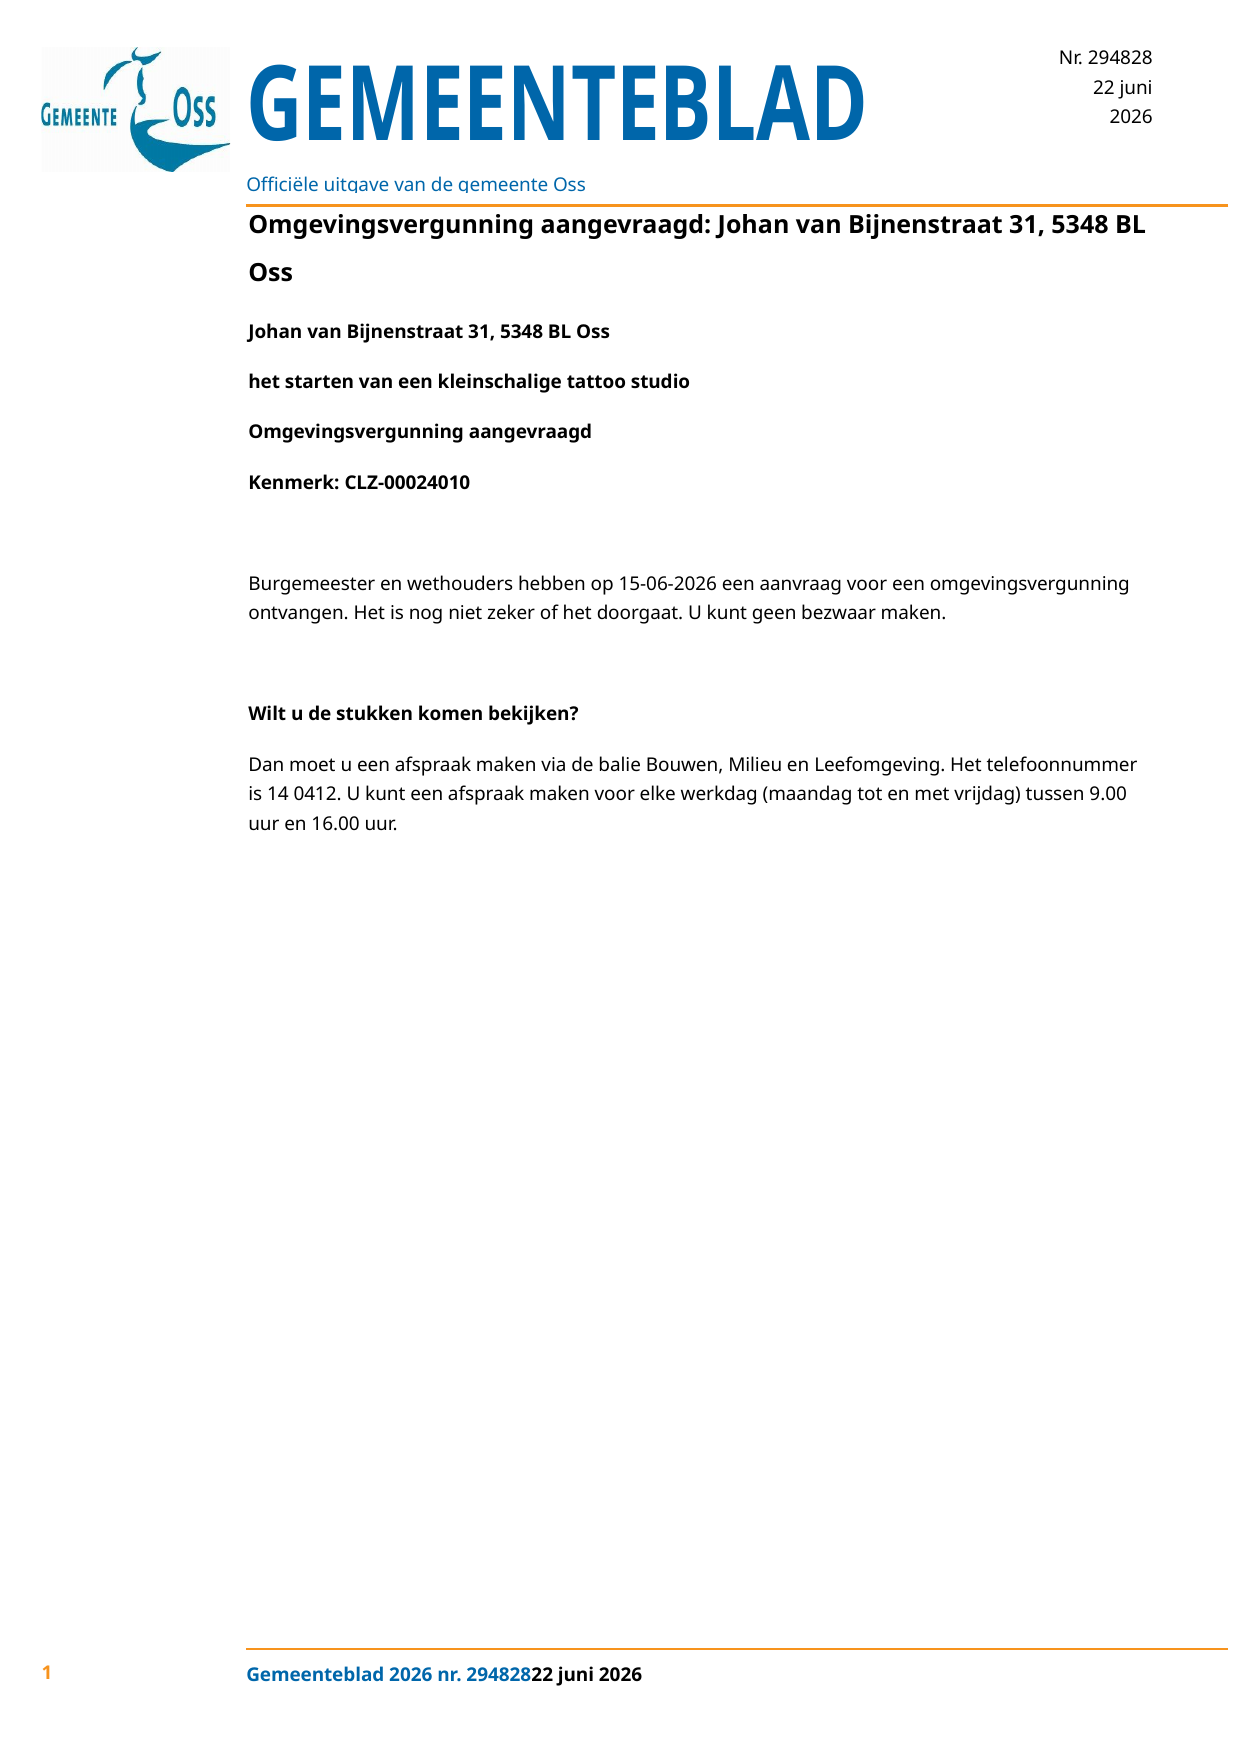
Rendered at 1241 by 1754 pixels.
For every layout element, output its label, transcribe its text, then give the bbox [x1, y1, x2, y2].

text Burgemeester en wethouders hebben op 15-06-2026 een aanvraag voor een omgevingsvergunning ontvangen. Het is nog niet zeker of het doorgaat. U kunt geen bezwaar maken. [248, 570, 1152, 625]
text het starten van een kleinschalige tattoo studio [248, 368, 1152, 394]
text Dan moet u een afspraak maken via de balie Bouwen, Milieu en Leefomgeving. Het telefoonnummer is 14 0412. U kunt een afspraak maken voor elke werkdag (maandag tot en met vrijdag) tussen 9.00 uur en 16.00 uur. [248, 751, 1152, 836]
text Kenmerk: CLZ-00024010 [248, 469, 1152, 495]
text Johan van Bijnenstraat 31, 5348 BL Oss [248, 318, 1152, 344]
text Omgevingsvergunning aangevraagd: Johan van Bijnenstraat 31, 5348 BL Oss [248, 207, 1152, 288]
picture [41, 47, 231, 172]
text Wilt u de stukken komen bekijken? [248, 700, 1152, 726]
text Omgevingsvergunning aangevraagd [248, 419, 1152, 444]
